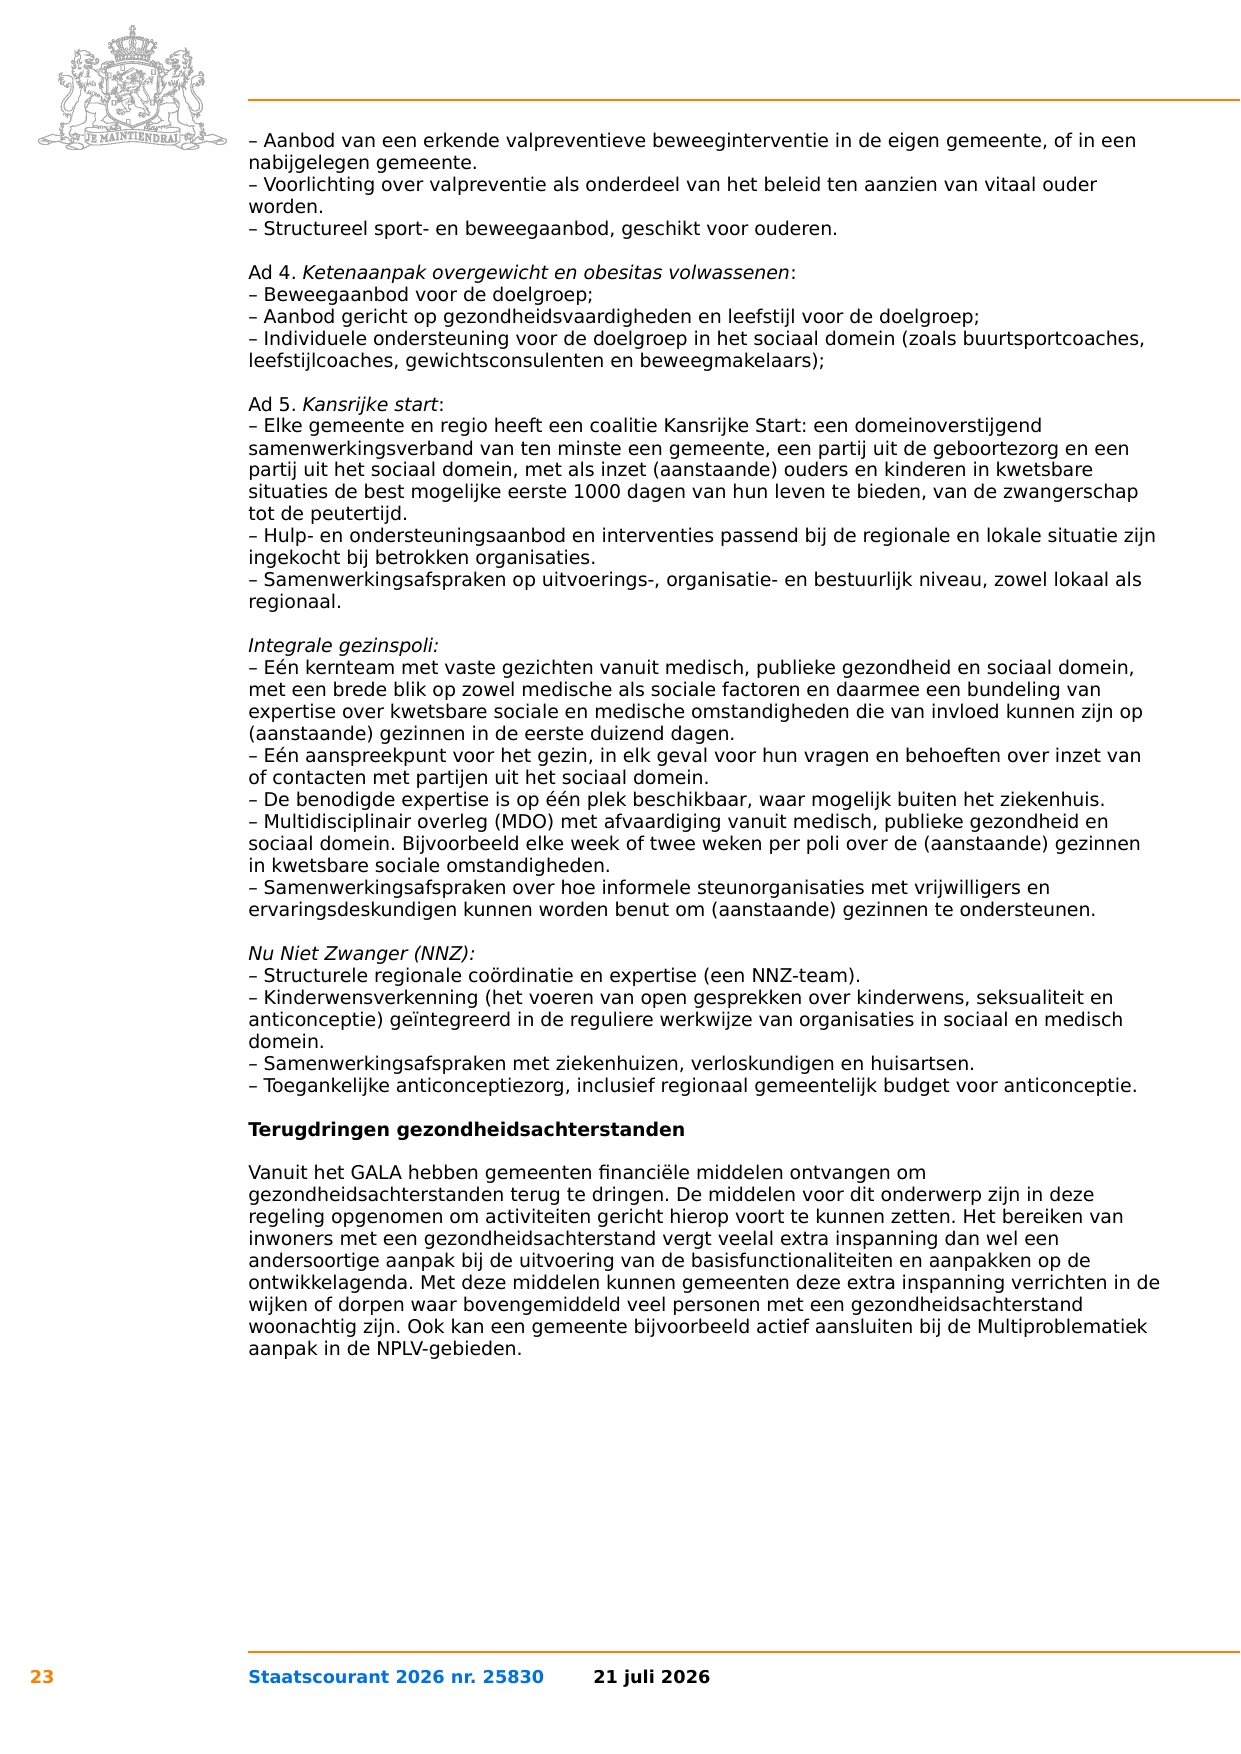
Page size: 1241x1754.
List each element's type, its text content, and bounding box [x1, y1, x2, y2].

text – Eén kernteam met vaste gezichten vanuit medisch, publieke gezondheid en sociaal domein, met een brede blik op zowel medische als sociale factoren en daarmee een bundeling van expertise over kwetsbare sociale en medische omstandigheden die van invloed kunnen zijn op (aanstaande) gezinnen in de eerste duizend dagen. [248, 657, 1163, 745]
text – Samenwerkingsafspraken op uitvoerings-, organisatie- en bestuurlijk niveau, zowel lokaal als regionaal. [248, 569, 1163, 613]
text Nu Niet Zwanger (NNZ): [248, 943, 1163, 965]
text – Multidisciplinair overleg (MDO) met afvaardiging vanuit medisch, publieke gezondheid en sociaal domein. Bijvoorbeeld elke week of twee weken per poli over de (aanstaande) gezinnen in kwetsbare sociale omstandigheden. [248, 811, 1163, 877]
text – Kinderwensverkenning (het voeren van open gesprekken over kinderwens, seksualiteit en anticonceptie) geïntegreerd in de reguliere werkwijze van organisaties in sociaal en medisch domein. [248, 987, 1163, 1053]
text Vanuit het GALA hebben gemeenten financiële middelen ontvangen om gezondheidsachterstanden terug te dringen. De middelen voor dit onderwerp zijn in deze regeling opgenomen om activiteiten gericht hierop voort te kunnen zetten. Het bereiken van inwoners met een gezondheidsachterstand vergt veelal extra inspanning dan wel een andersoortige aanpak bij de uitvoering van de basisfunctionaliteiten en aanpakken op de ontwikkelagenda. Met deze middelen kunnen gemeenten deze extra inspanning verrichten in de wijken of dorpen waar bovengemiddeld veel personen met een gezondheidsachterstand woonachtig zijn. Ook kan een gemeente bijvoorbeeld actief aansluiten bij de Multiproblematiek aanpak in de NPLV-gebieden. [248, 1162, 1163, 1360]
text – Individuele ondersteuning voor de doelgroep in het sociaal domein (zoals buurtsportcoaches, leefstijlcoaches, gewichtsconsulenten en beweegmakelaars); [248, 328, 1163, 372]
text Ad 5. Kansrijke start: [248, 393, 1163, 415]
text – Structurele regionale coördinatie en expertise (een NNZ-team). [248, 965, 1163, 987]
text – Eén aanspreekpunt voor het gezin, in elk geval voor hun vragen en behoeften over inzet van of contacten met partijen uit het sociaal domein. [248, 745, 1163, 789]
text Ad 4. Ketenaanpak overgewicht en obesitas volwassenen: [248, 262, 1163, 284]
text – Voorlichting over valpreventie als onderdeel van het beleid ten aanzien van vitaal ouder worden. [248, 174, 1163, 218]
text Integrale gezinspoli: [248, 635, 1163, 657]
picture [38, 25, 227, 150]
text – Aanbod van een erkende valpreventieve beweeginterventie in de eigen gemeente, of in een nabijgelegen gemeente. [248, 130, 1163, 174]
text – Beweegaanbod voor de doelgroep; [248, 284, 1163, 306]
text – Samenwerkingsafspraken met ziekenhuizen, verloskundigen en huisartsen. [248, 1053, 1163, 1074]
text – Toegankelijke anticonceptiezorg, inclusief regionaal gemeentelijk budget voor anticonceptie. [248, 1074, 1163, 1097]
text – Samenwerkingsafspraken over hoe informele steunorganisaties met vrijwilligers en ervaringsdeskundigen kunnen worden benut om (aanstaande) gezinnen te ondersteunen. [248, 877, 1163, 921]
text – Structureel sport- en beweegaanbod, geschikt voor ouderen. [248, 218, 1163, 240]
text – Aanbod gericht op gezondheidsvaardigheden en leefstijl voor de doelgroep; [248, 306, 1163, 328]
text – Hulp- en ondersteuningsaanbod en interventies passend bij de regionale en lokale situatie zijn ingekocht bij betrokken organisaties. [248, 525, 1163, 569]
text – De benodigde expertise is op één plek beschikbaar, waar mogelijk buiten het ziekenhuis. [248, 789, 1163, 811]
subtitle Terugdringen gezondheidsachterstanden [248, 1118, 1163, 1140]
text – Elke gemeente en regio heeft een coalitie Kansrijke Start: een domeinoverstijgend samenwerkingsverband van ten minste een gemeente, een partij uit de geboortezorg en een partij uit het sociaal domein, met als inzet (aanstaande) ouders en kinderen in kwetsbare situaties de best mogelijke eerste 1000 dagen van hun leven te bieden, van de zwangerschap tot de peutertijd. [248, 415, 1163, 525]
